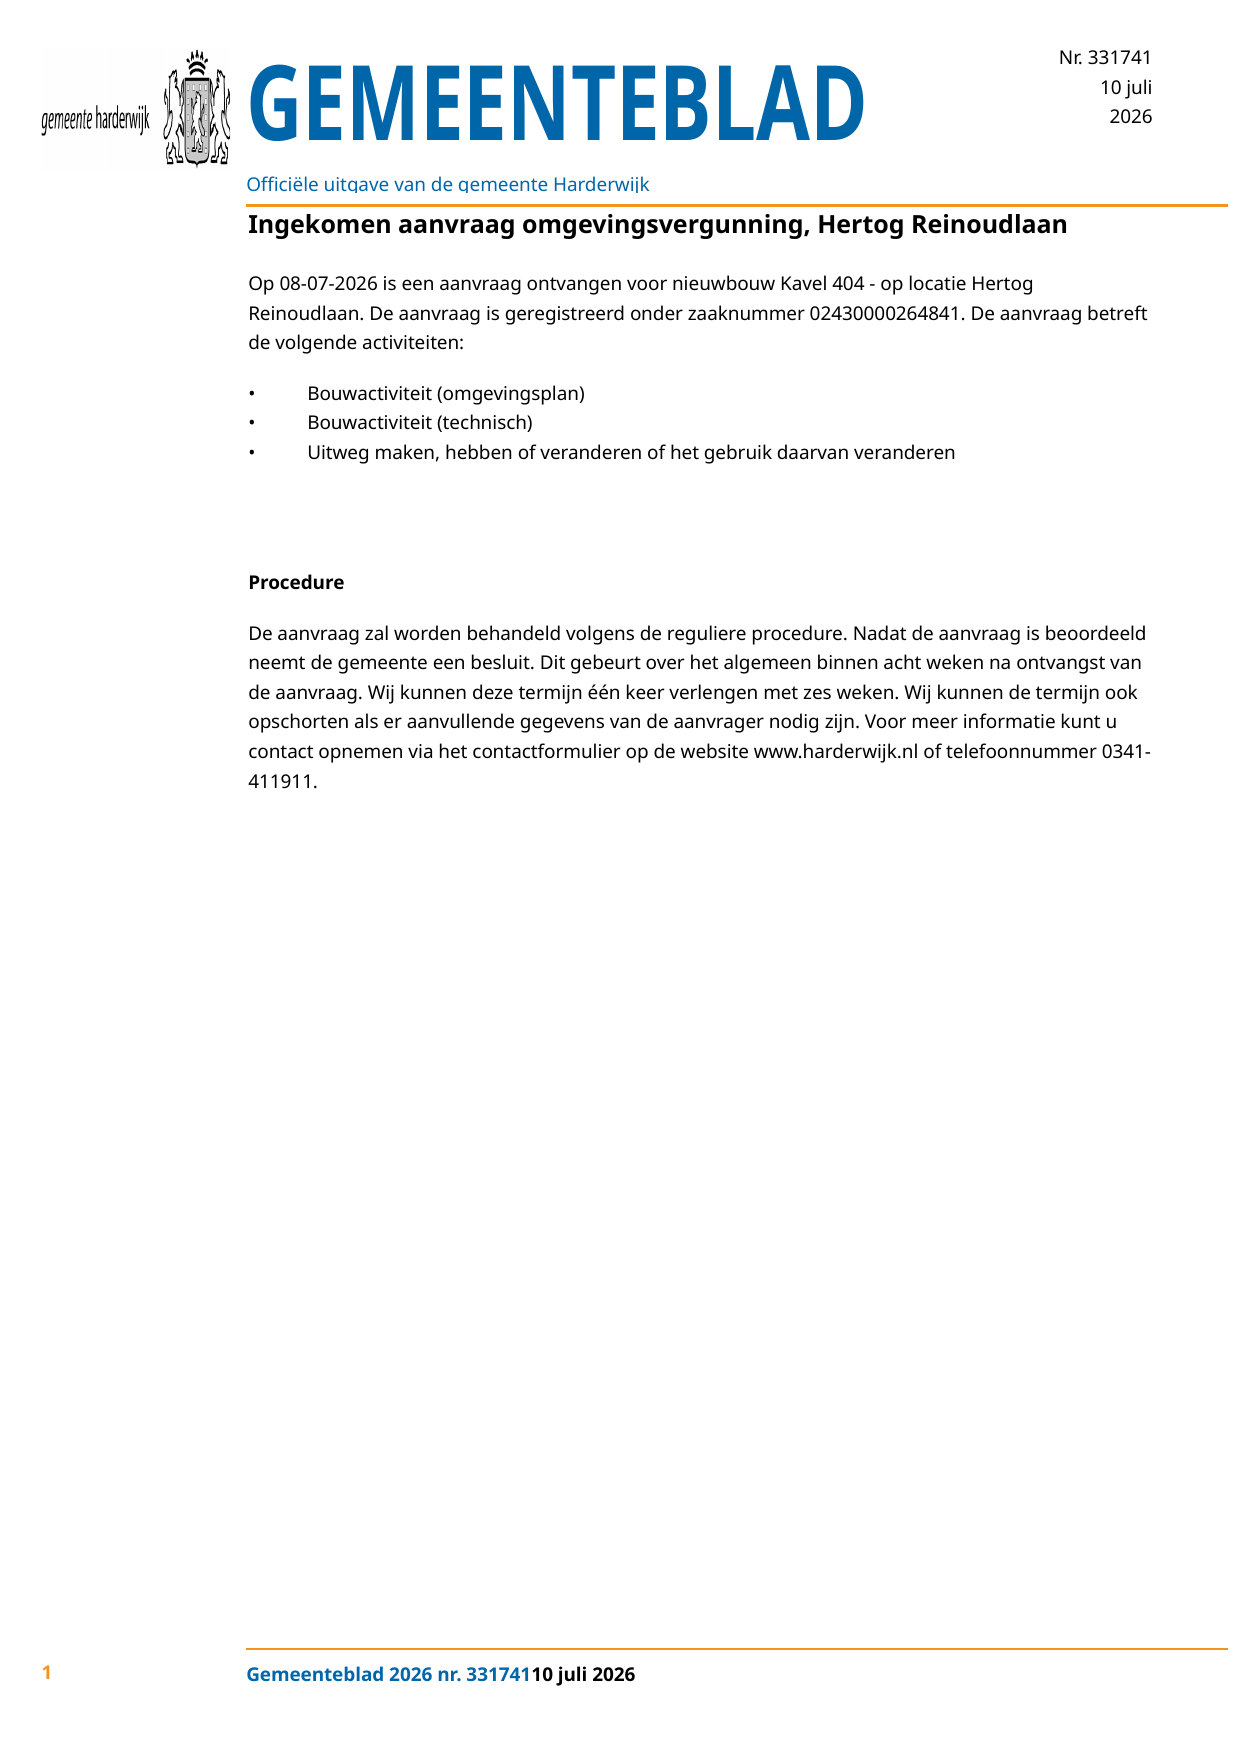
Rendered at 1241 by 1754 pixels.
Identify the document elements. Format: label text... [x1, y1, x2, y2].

list Uitweg maken, hebben of veranderen of het gebruik daarvan veranderen [248, 439, 1152, 465]
text Op 08-07-2026 is een aanvraag ontvangen voor nieuwbouw Kavel 404 - op locatie Hertog Reinoudlaan. De aanvraag is geregistreerd onder zaaknummer 02430000264841. De aanvraag betreft de volgende activiteiten: [248, 270, 1152, 355]
text Ingekomen aanvraag omgevingsvergunning, Hertog Reinoudlaan [248, 207, 1152, 241]
text De aanvraag zal worden behandeld volgens de reguliere procedure. Nadat de aanvraag is beoordeeld neemt de gemeente een besluit. Dit gebeurt over het algemeen binnen acht weken na ontvangst van de aanvraag. Wij kunnen deze termijn één keer verlengen met zes weken. Wij kunnen de termijn ook opschorten als er aanvullende gegevens van de aanvrager nodig zijn. Voor meer informatie kunt u contact opnemen via het contactformulier op de website www.harderwijk.nl of telefoonnummer 0341-411911. [248, 620, 1152, 793]
list Bouwactiviteit (technisch) [248, 409, 1152, 435]
list Bouwactiviteit (omgevingsplan) [248, 380, 1152, 406]
text Procedure [248, 569, 1152, 595]
picture [41, 47, 231, 172]
